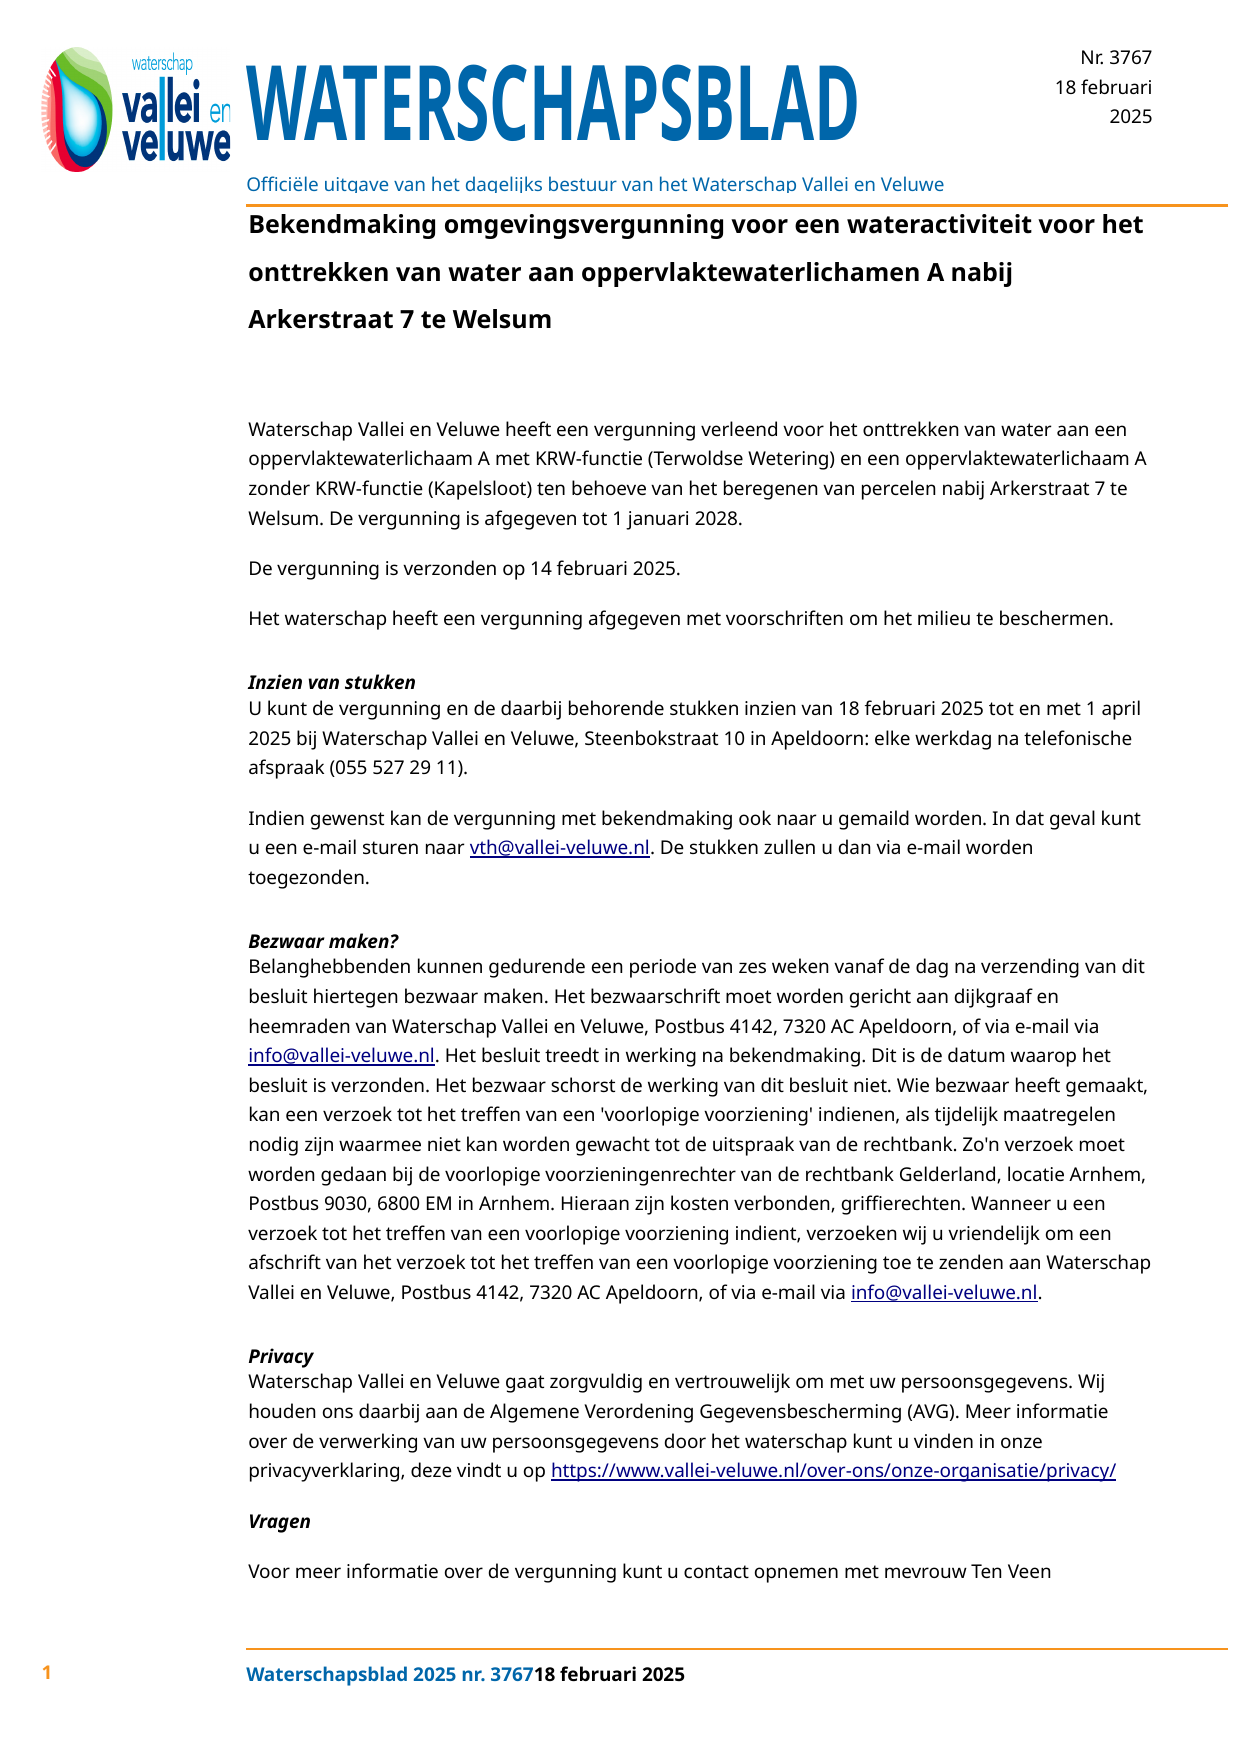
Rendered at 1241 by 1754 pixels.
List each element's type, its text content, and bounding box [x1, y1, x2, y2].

text Waterschap Vallei en Veluwe gaat zorgvuldig en vertrouwelijk om met uw persoonsgegevens. Wij houden ons daarbij aan de Algemene Verordening Gegevensbescherming (AVG). Meer informatie over de verwerking van uw persoonsgegevens door het waterschap kunt u vinden in onze privacyverklaring, deze vindt u op https://www.vallei-veluwe.nl/over-ons/onze-organisatie/privacy/ [248, 1369, 1152, 1483]
text De vergunning is verzonden op 14 februari 2025. [248, 555, 1152, 581]
text Voor meer informatie over de vergunning kunt u contact opnemen met mevrouw Ten Veen [248, 1558, 1152, 1584]
text Vragen [248, 1508, 1152, 1534]
text Bekendmaking omgevingsvergunning voor een wateractiviteit voor het onttrekken van water aan oppervlaktewaterlichamen A nabij Arkerstraat 7 te Welsum [248, 207, 1152, 336]
text Belanghebbenden kunnen gedurende een periode van zes weken vanaf de dag na verzending van dit besluit hiertegen bezwaar maken. Het bezwaarschrift moet worden gericht aan dijkgraaf en heemraden van Waterschap Vallei en Veluwe, Postbus 4142, 7320 AC Apeldoorn, of via e-mail via info@vallei-veluwe.nl. Het besluit treedt in werking na bekendmaking. Dit is de datum waarop het besluit is verzonden. Het bezwaar schorst de werking van dit besluit niet. Wie bezwaar heeft gemaakt, kan een verzoek tot het treffen van een 'voorlopige voorziening' indienen, als tijdelijk maatregelen nodig zijn waarmee niet kan worden gewacht tot de uitspraak van de rechtbank. Zo'n verzoek moet worden gedaan bij de voorlopige voorzieningenrechter van de rechtbank Gelderland, locatie Arnhem, Postbus 9030, 6800 EM in Arnhem. Hieraan zijn kosten verbonden, griffierechten. Wanneer u een verzoek tot het treffen van een voorlopige voorziening indient, verzoeken wij u vriendelijk om een afschrift van het verzoek tot het treffen van een voorlopige voorziening toe te zenden aan Waterschap Vallei en Veluwe, Postbus 4142, 7320 AC Apeldoorn, of via e-mail via info@vallei-veluwe.nl. [248, 954, 1152, 1305]
text U kunt de vergunning en de daarbij behorende stukken inzien van 18 februari 2025 tot en met 1 april 2025 bij Waterschap Vallei en Veluwe, Steenbokstraat 10 in Apeldoorn: elke werkdag na telefonische afspraak (055 527 29 11). [248, 695, 1152, 780]
picture [41, 47, 231, 172]
text Bezwaar maken? [248, 928, 1152, 954]
text Het waterschap heeft een vergunning afgegeven met voorschriften om het milieu te beschermen. [248, 606, 1152, 631]
text Indien gewenst kan de vergunning met bekendmaking ook naar u gemaild worden. In dat geval kunt u een e-mail sturen naar vth@vallei-veluwe.nl. De stukken zullen u dan via e-mail worden toegezonden. [248, 805, 1152, 890]
text Waterschap Vallei en Veluwe heeft een vergunning verleend voor het onttrekken van water aan een oppervlaktewaterlichaam A met KRW-functie (Terwoldse Wetering) en een oppervlaktewaterlichaam A zonder KRW-functie (Kapelsloot) ten behoeve van het beregenen van percelen nabij Arkerstraat 7 te Welsum. De vergunning is afgegeven tot 1 januari 2028. [248, 416, 1152, 530]
text Privacy [248, 1343, 1152, 1369]
text Inzien van stukken [248, 669, 1152, 695]
